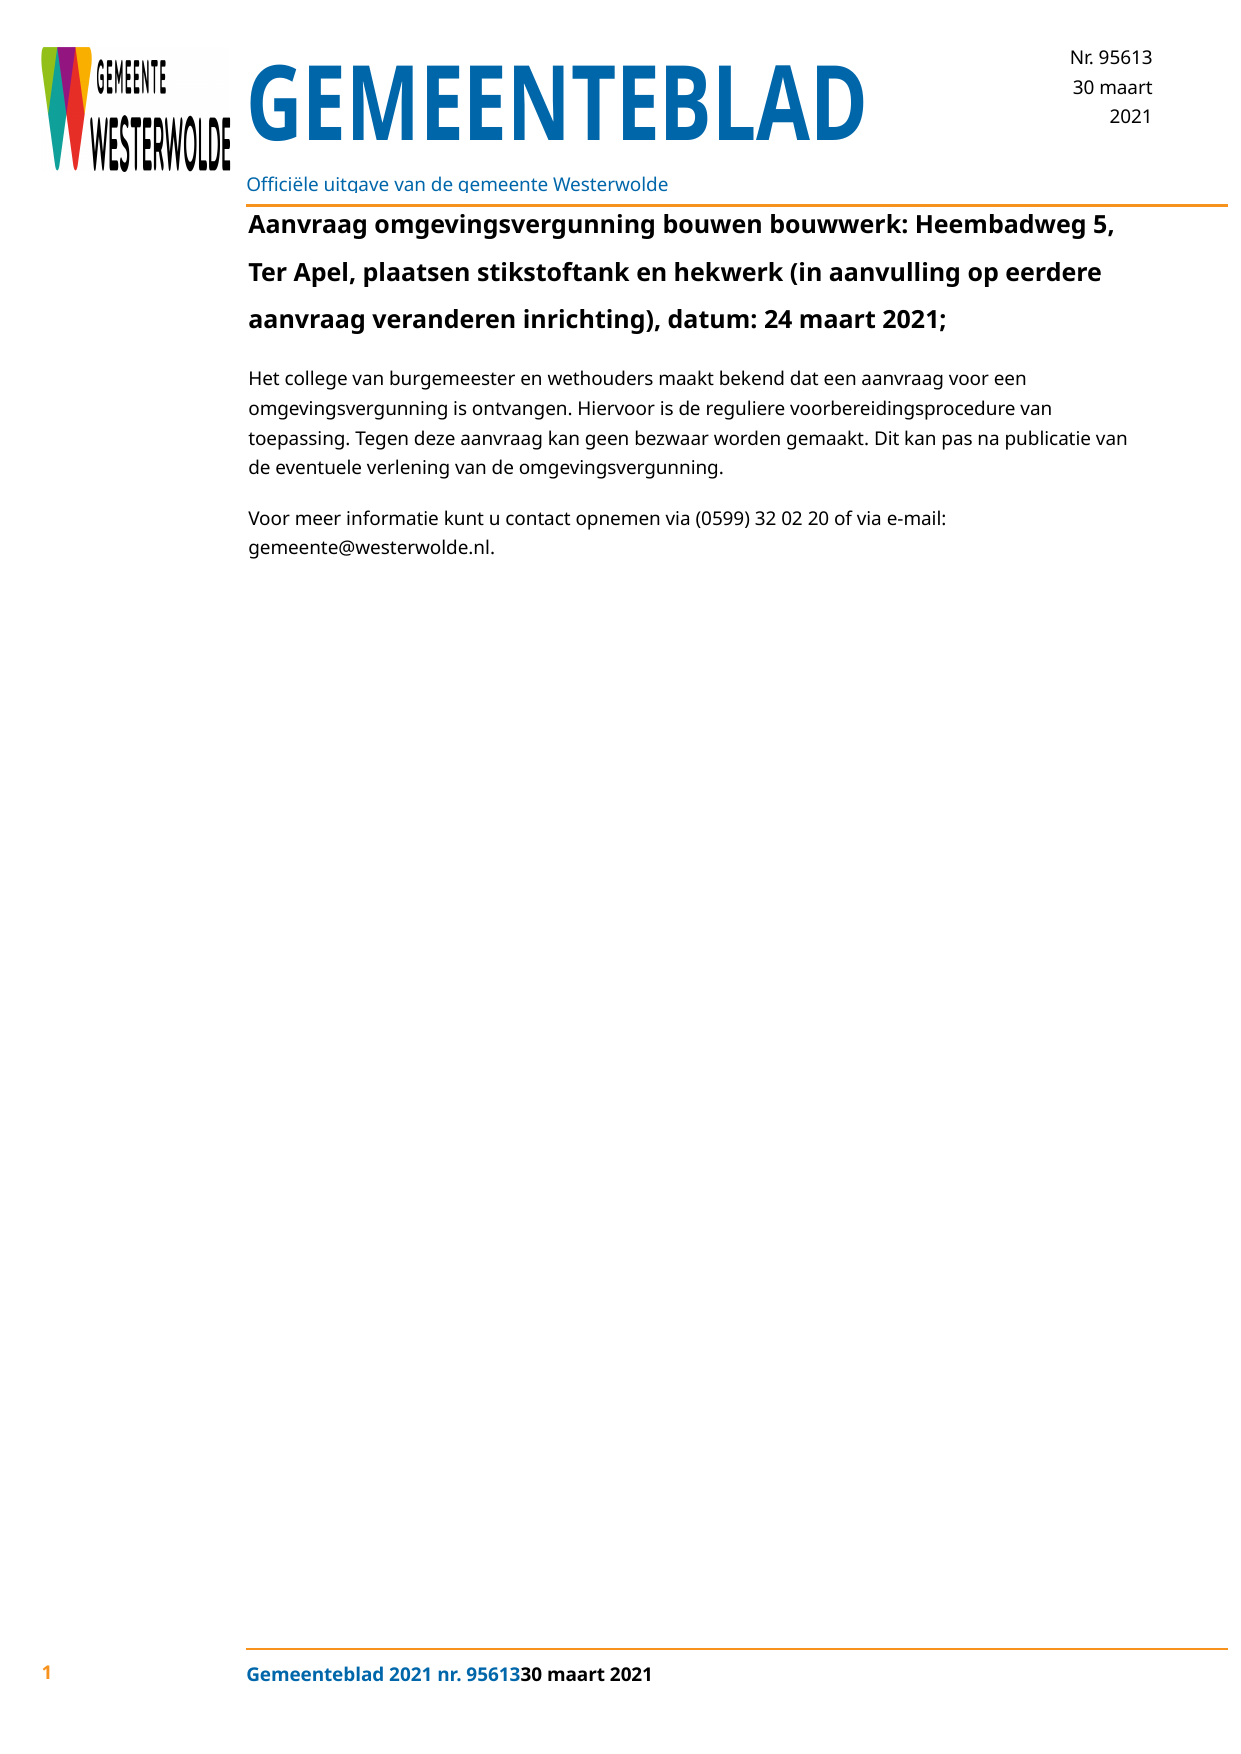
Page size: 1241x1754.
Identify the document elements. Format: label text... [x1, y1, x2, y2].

text Voor meer informatie kunt u contact opnemen via (0599) 32 02 20 of via e-mail: gemeente@westerwolde.nl. [248, 505, 1152, 560]
text Het college van burgemeester en wethouders maakt bekend dat een aanvraag voor een omgevingsvergunning is ontvangen. Hiervoor is de reguliere voorbereidingsprocedure van toepassing. Tegen deze aanvraag kan geen bezwaar worden gemaakt. Dit kan pas na publicatie van de eventuele verlening van de omgevingsvergunning. [248, 366, 1152, 480]
picture [41, 47, 231, 172]
text Aanvraag omgevingsvergunning bouwen bouwwerk: Heembadweg 5, Ter Apel, plaatsen stikstoftank en hekwerk (in aanvulling op eerdere aanvraag veranderen inrichting), datum: 24 maart 2021; [248, 207, 1152, 336]
